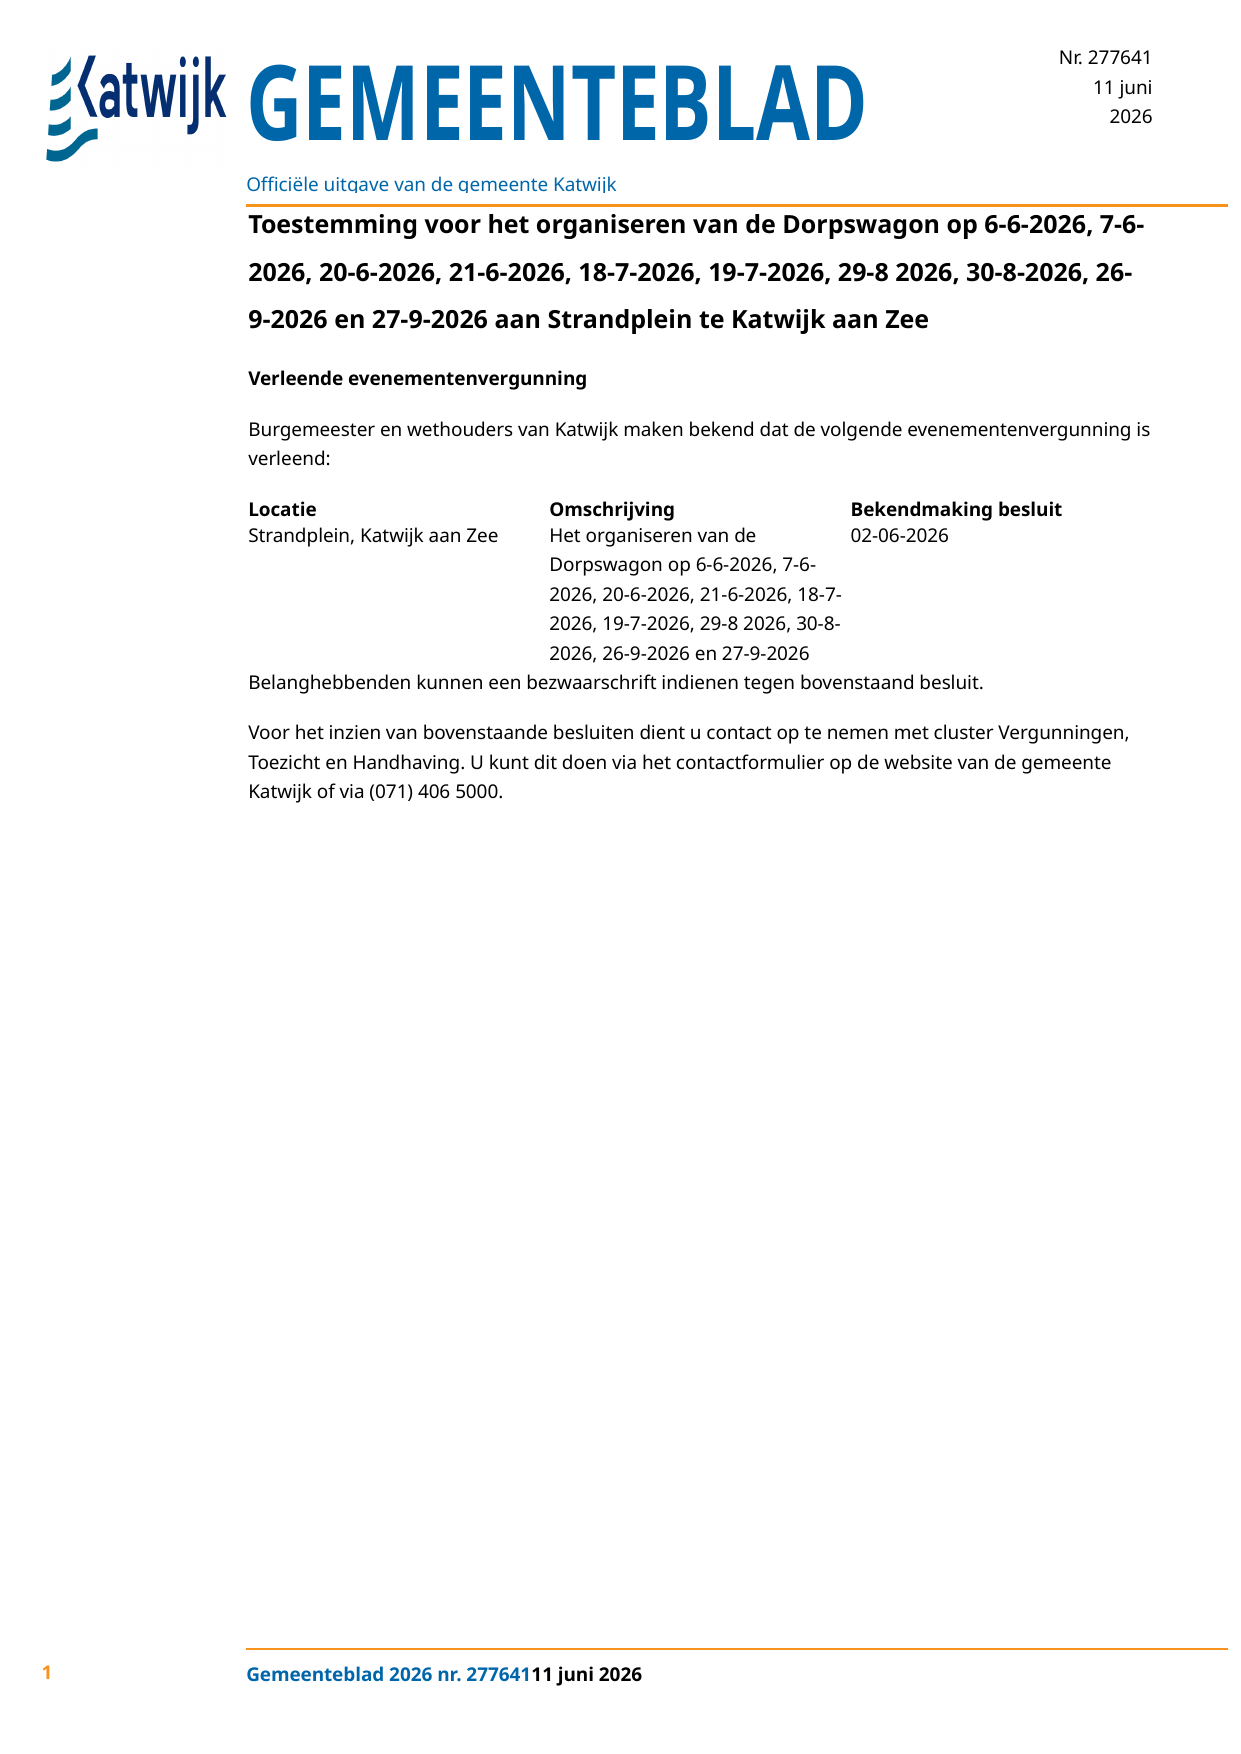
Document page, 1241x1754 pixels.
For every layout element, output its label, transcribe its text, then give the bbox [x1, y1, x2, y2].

text Verleende evenementenvergunning [248, 366, 1152, 391]
table_cell 02-06-2026 [850, 522, 1152, 666]
picture [41, 47, 231, 172]
table_cell Strandplein, Katwijk aan Zee [248, 522, 549, 666]
text Voor het inzien van bovenstaande besluiten dient u contact op te nemen met cluster Vergunningen, Toezicht en Handhaving. U kunt dit doen via het contactformulier op de website van de gemeente Katwijk of via (071) 406 5000. [248, 719, 1152, 804]
table_header Bekendmaking besluit [850, 496, 1152, 522]
text Burgemeester en wethouders van Katwijk maken bekend dat de volgende evenementenvergunning is verleend: [248, 416, 1152, 471]
text Toestemming voor het organiseren van de Dorpswagon op 6-6-2026, 7-6-2026, 20-6-2026, 21-6-2026, 18-7-2026, 19-7-2026, 29-8 2026, 30-8-2026, 26-9-2026 en 27-9-2026 aan Strandplein te Katwijk aan Zee [248, 207, 1152, 336]
table_header Locatie [248, 496, 549, 522]
text Belanghebbenden kunnen een bezwaarschrift indienen tegen bovenstaand besluit. [248, 669, 1152, 695]
table_cell Het organiseren van de Dorpswagon op 6-6-2026, 7-6-2026, 20-6-2026, 21-6-2026, 18-7-2026, 19-7-2026, 29-8 2026, 30-8-2026, 26-9-2026 en 27-9-2026 [549, 522, 850, 666]
table_header Omschrijving [549, 496, 850, 522]
